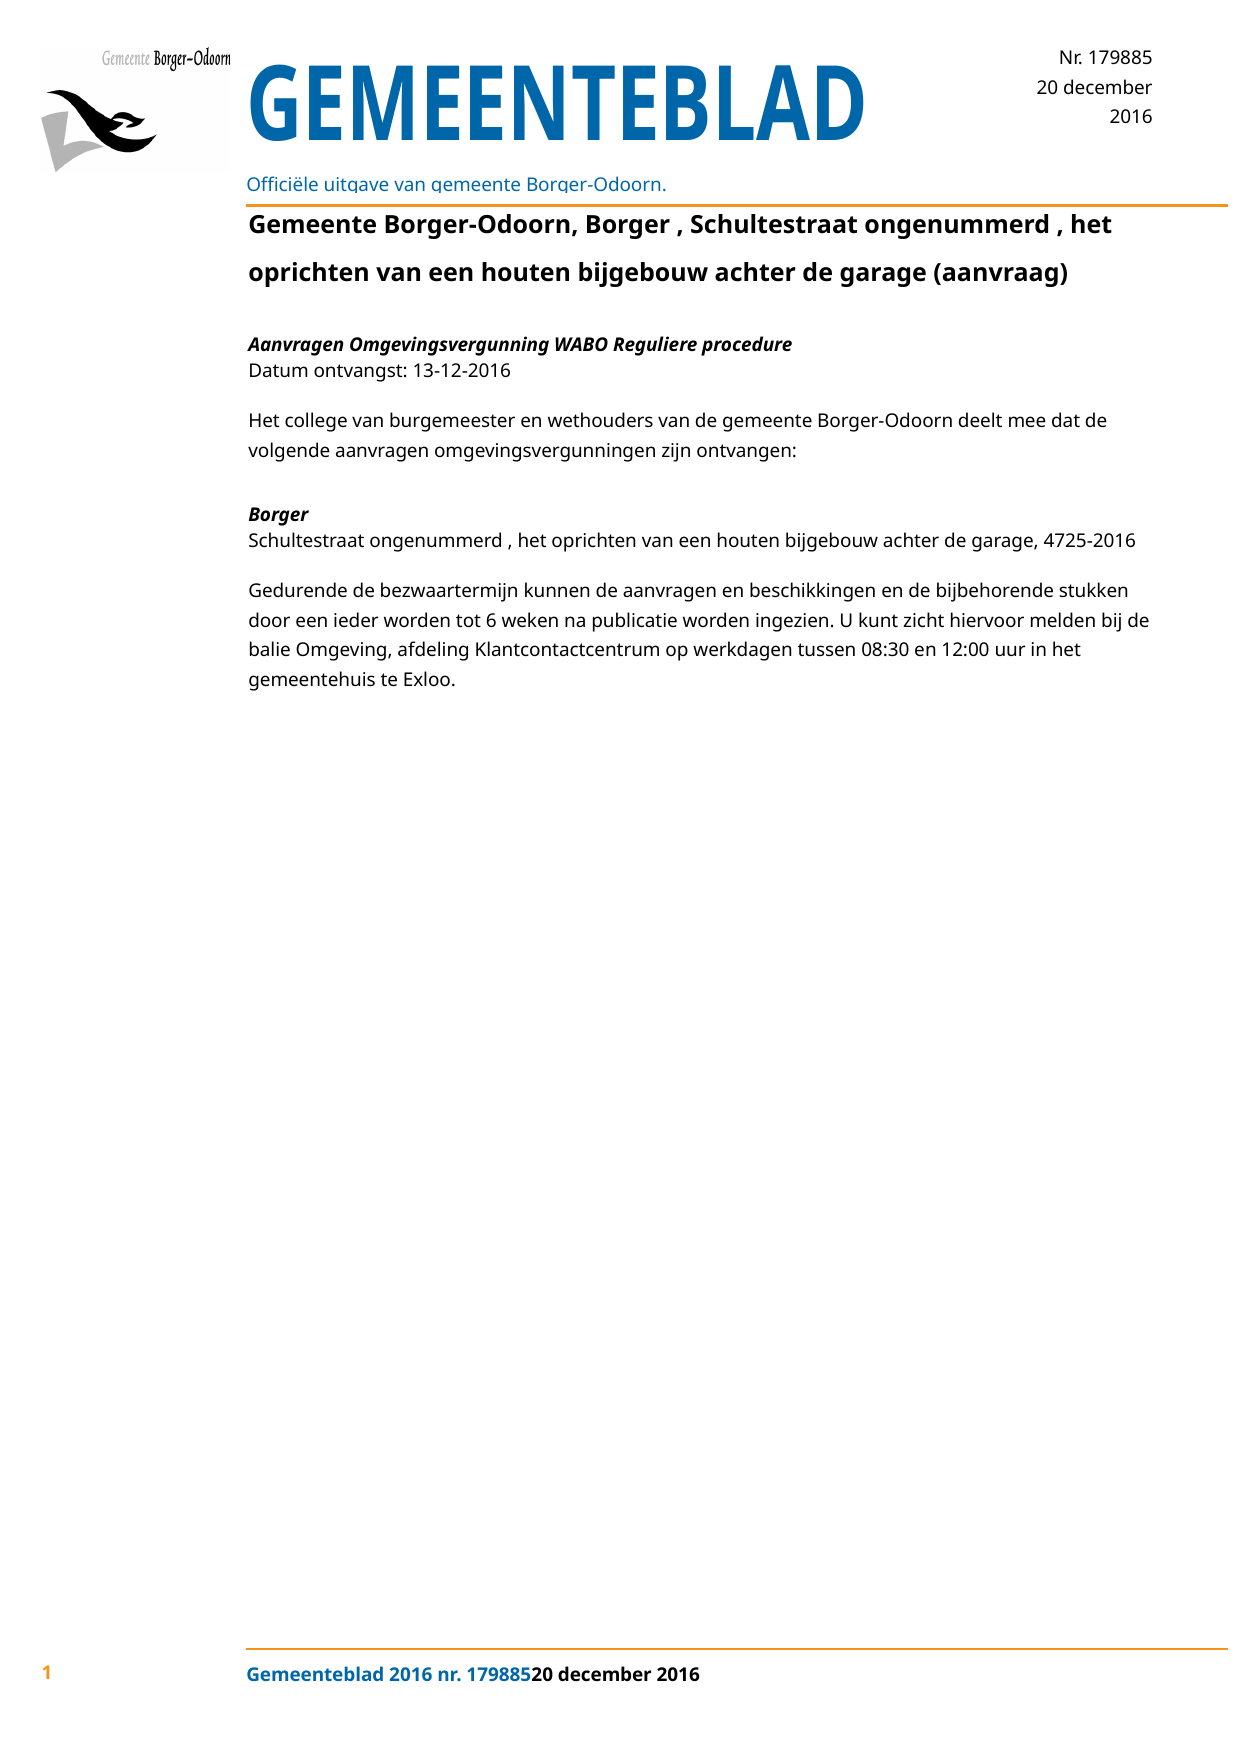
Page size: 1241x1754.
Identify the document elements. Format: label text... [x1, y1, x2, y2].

text Gemeente Borger-Odoorn, Borger , Schultestraat ongenummerd , het oprichten van een houten bijgebouw achter de garage (aanvraag) [248, 207, 1152, 288]
text Borger [248, 501, 1152, 527]
text Aanvragen Omgevingsvergunning WABO Reguliere procedure [248, 331, 1152, 357]
text Datum ontvangst: 13-12-2016 [248, 357, 1152, 383]
text Schultestraat ongenummerd , het oprichten van een houten bijgebouw achter de garage, 4725-2016 [248, 527, 1152, 553]
picture [41, 47, 231, 172]
text Het college van burgemeester en wethouders van de gemeente Borger-Odoorn deelt mee dat de volgende aanvragen omgevingsvergunningen zijn ontvangen: [248, 408, 1152, 463]
text Gedurende de bezwaartermijn kunnen de aanvragen en beschikkingen en de bijbehorende stukken door een ieder worden tot 6 weken na publicatie worden ingezien. U kunt zicht hiervoor melden bij de balie Omgeving, afdeling Klantcontactcentrum op werkdagen tussen 08:30 en 12:00 uur in het gemeentehuis te Exloo. [248, 577, 1152, 692]
